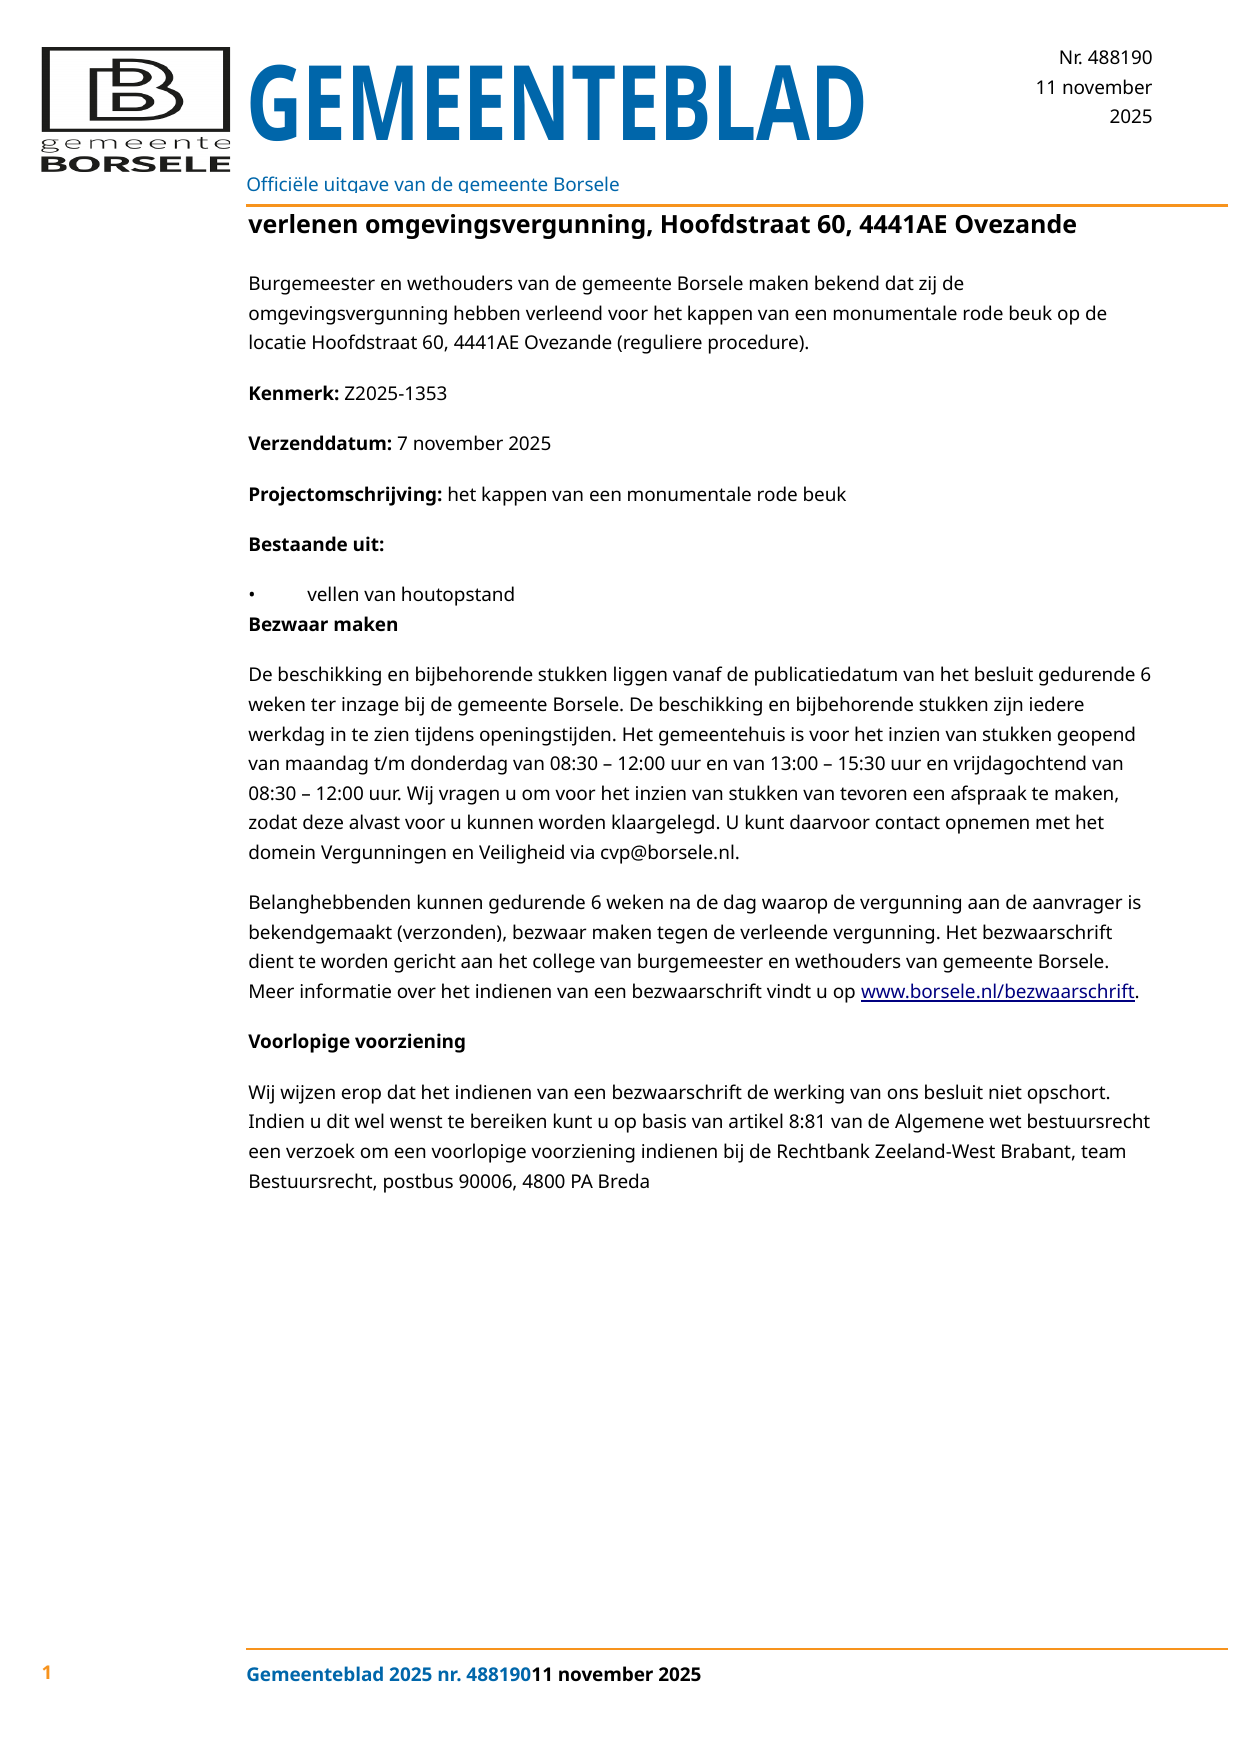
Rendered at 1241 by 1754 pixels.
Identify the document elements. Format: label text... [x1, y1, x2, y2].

text Belanghebbenden kunnen gedurende 6 weken na de dag waarop de vergunning aan de aanvrager is bekendgemaakt (verzonden), bezwaar maken tegen de verleende vergunning. Het bezwaarschrift dient te worden gericht aan het college van burgemeester en wethouders van gemeente Borsele. Meer informatie over het indienen van een bezwaarschrift vindt u op www.borsele.nl/bezwaarschrift. [248, 889, 1152, 1004]
text Verzenddatum: 7 november 2025 [248, 430, 1152, 456]
text Bestaande uit: [248, 531, 1152, 557]
text Bezwaar maken [248, 611, 1152, 637]
text De beschikking en bijbehorende stukken liggen vanaf de publicatiedatum van het besluit gedurende 6 weken ter inzage bij de gemeente Borsele. De beschikking en bijbehorende stukken zijn iedere werkdag in te zien tijdens openingstijden. Het gemeentehuis is voor het inzien van stukken geopend van maandag t/m donderdag van 08:30 – 12:00 uur en van 13:00 – 15:30 uur en vrijdagochtend van 08:30 – 12:00 uur. Wij vragen u om voor het inzien van stukken van tevoren een afspraak te maken, zodat deze alvast voor u kunnen worden klaargelegd. U kunt daarvoor contact opnemen met het domein Vergunningen en Veiligheid via cvp@borsele.nl. [248, 662, 1152, 865]
text Kenmerk: Z2025-1353 [248, 380, 1152, 406]
text Voorlopige voorziening [248, 1029, 1152, 1054]
text Wij wijzen erop dat het indienen van een bezwaarschrift de werking van ons besluit niet opschort. Indien u dit wel wenst te bereiken kunt u op basis van artikel 8:81 van de Algemene wet bestuursrecht een verzoek om een voorlopige voorziening indienen bij de Rechtbank Zeeland-West Brabant, team Bestuursrecht, postbus 90006, 4800 PA Breda [248, 1079, 1152, 1193]
picture [41, 47, 231, 172]
text Burgemeester en wethouders van de gemeente Borsele maken bekend dat zij de omgevingsvergunning hebben verleend voor het kappen van een monumentale rode beuk op de locatie Hoofdstraat 60, 4441AE Ovezande (reguliere procedure). [248, 270, 1152, 355]
text Projectomschrijving: het kappen van een monumentale rode beuk [248, 481, 1152, 506]
list vellen van houtopstand [248, 582, 1152, 607]
text verlenen omgevingsvergunning, Hoofdstraat 60, 4441AE Ovezande [248, 207, 1152, 241]
